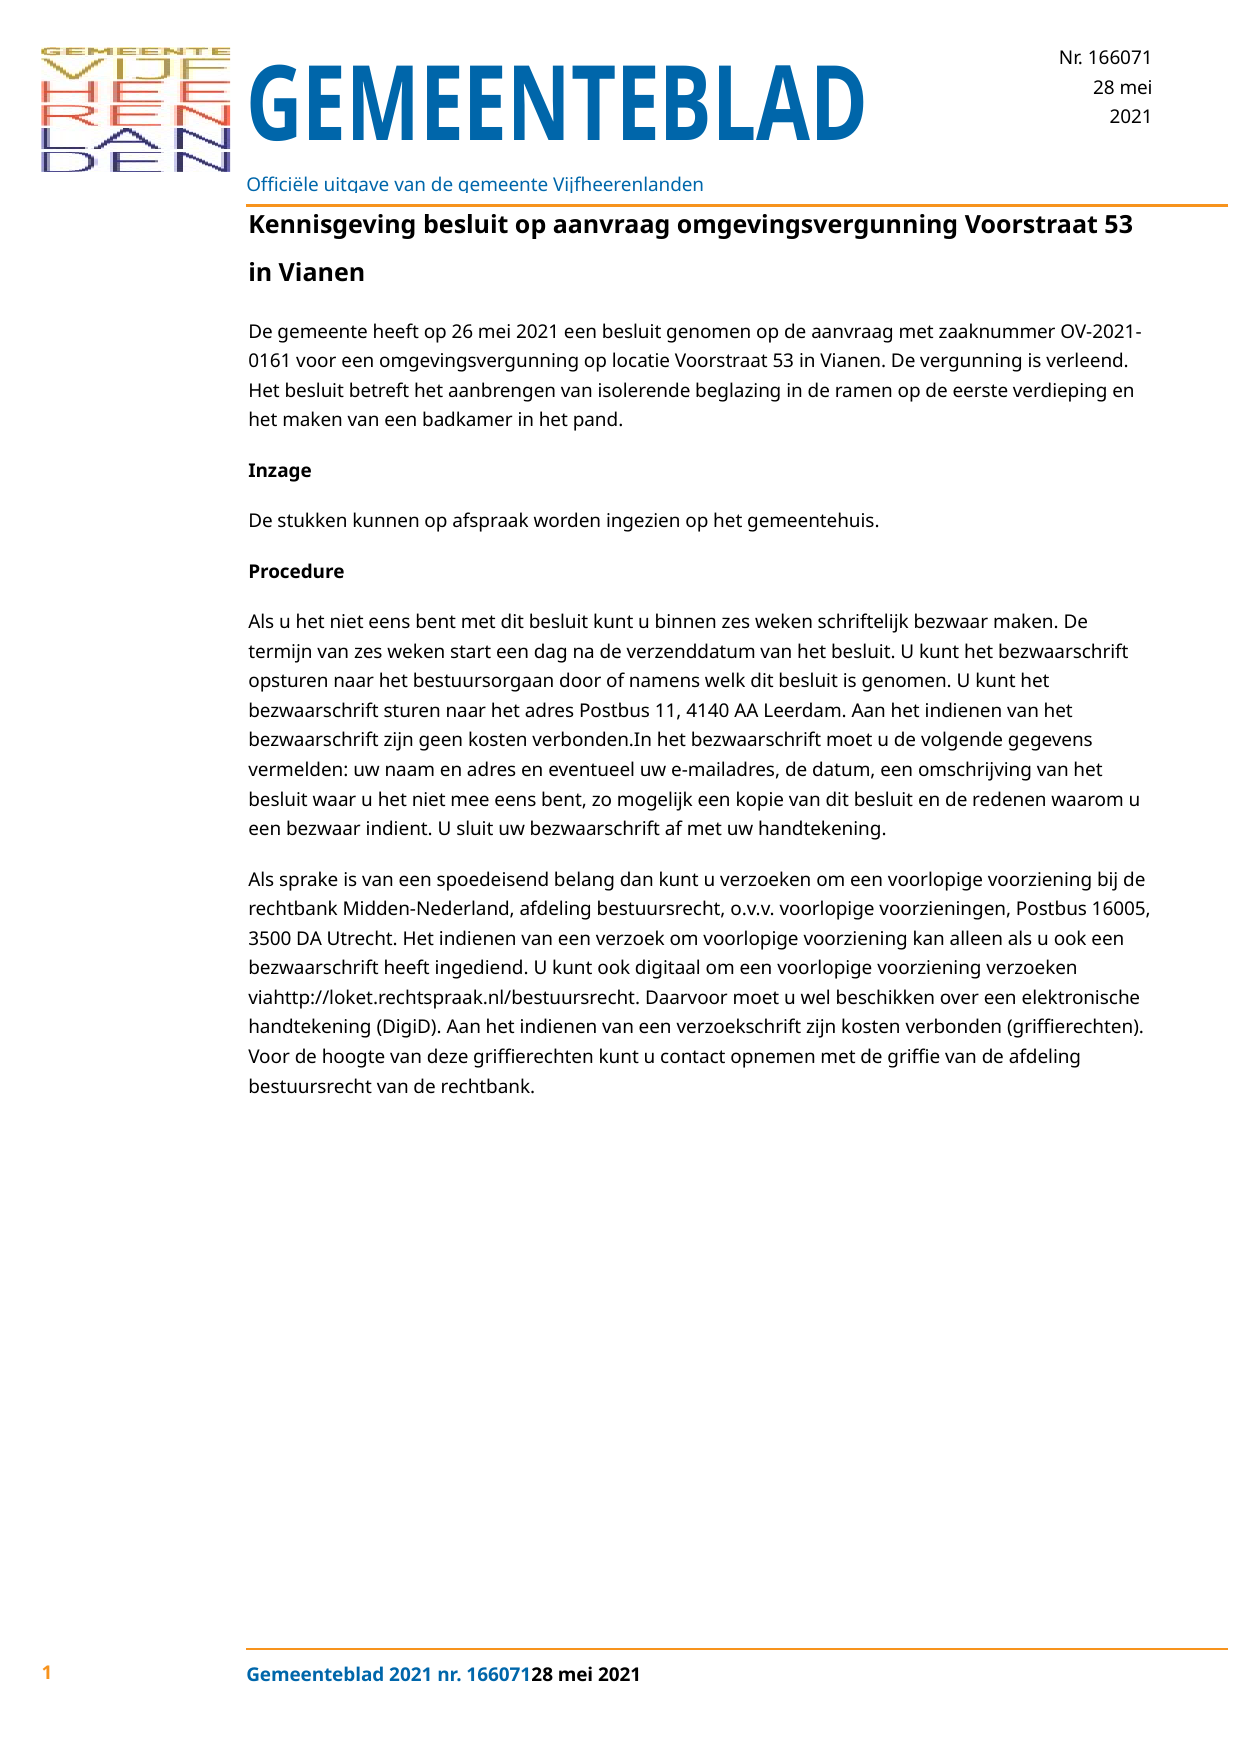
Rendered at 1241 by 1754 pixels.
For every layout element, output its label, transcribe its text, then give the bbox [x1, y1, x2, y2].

text De stukken kunnen op afspraak worden ingezien op het gemeentehuis. [248, 507, 1152, 533]
text Als u het niet eens bent met dit besluit kunt u binnen zes weken schriftelijk bezwaar maken. De termijn van zes weken start een dag na de verzenddatum van het besluit. U kunt het bezwaarschrift opsturen naar het bestuursorgaan door of namens welk dit besluit is genomen. U kunt het bezwaarschrift sturen naar het adres Postbus 11, 4140 AA Leerdam. Aan het indienen van het bezwaarschrift zijn geen kosten verbonden.In het bezwaarschrift moet u de volgende gegevens vermelden: uw naam en adres en eventueel uw e-mailadres, de datum, een omschrijving van het besluit waar u het niet mee eens bent, zo mogelijk een kopie van dit besluit en de redenen waarom u een bezwaar indient. U sluit uw bezwaarschrift af met uw handtekening. [248, 608, 1152, 841]
picture [41, 47, 231, 172]
text De gemeente heeft op 26 mei 2021 een besluit genomen op de aanvraag met zaaknummer OV-2021-0161 voor een omgevingsvergunning op locatie Voorstraat 53 in Vianen. De vergunning is verleend. Het besluit betreft het aanbrengen van isolerende beglazing in de ramen op de eerste verdieping en het maken van een badkamer in het pand. [248, 318, 1152, 432]
text Procedure [248, 558, 1152, 584]
text Inzage [248, 457, 1152, 483]
text Als sprake is van een spoedeisend belang dan kunt u verzoeken om een voorlopige voorziening bij de rechtbank Midden-Nederland, afdeling bestuursrecht, o.v.v. voorlopige voorzieningen, Postbus 16005, 3500 DA Utrecht. Het indienen van een verzoek om voorlopige voorziening kan alleen als u ook een bezwaarschrift heeft ingediend. U kunt ook digitaal om een voorlopige voorziening verzoeken viahttp://loket.rechtspraak.nl/bestuursrecht. Daarvoor moet u wel beschikken over een elektronische handtekening (DigiD). Aan het indienen van een verzoekschrift zijn kosten verbonden (griffierechten). Voor de hoogte van deze griffierechten kunt u contact opnemen met de griffie van de afdeling bestuursrecht van de rechtbank. [248, 866, 1152, 1099]
text Kennisgeving besluit op aanvraag omgevingsvergunning Voorstraat 53 in Vianen [248, 207, 1152, 288]
